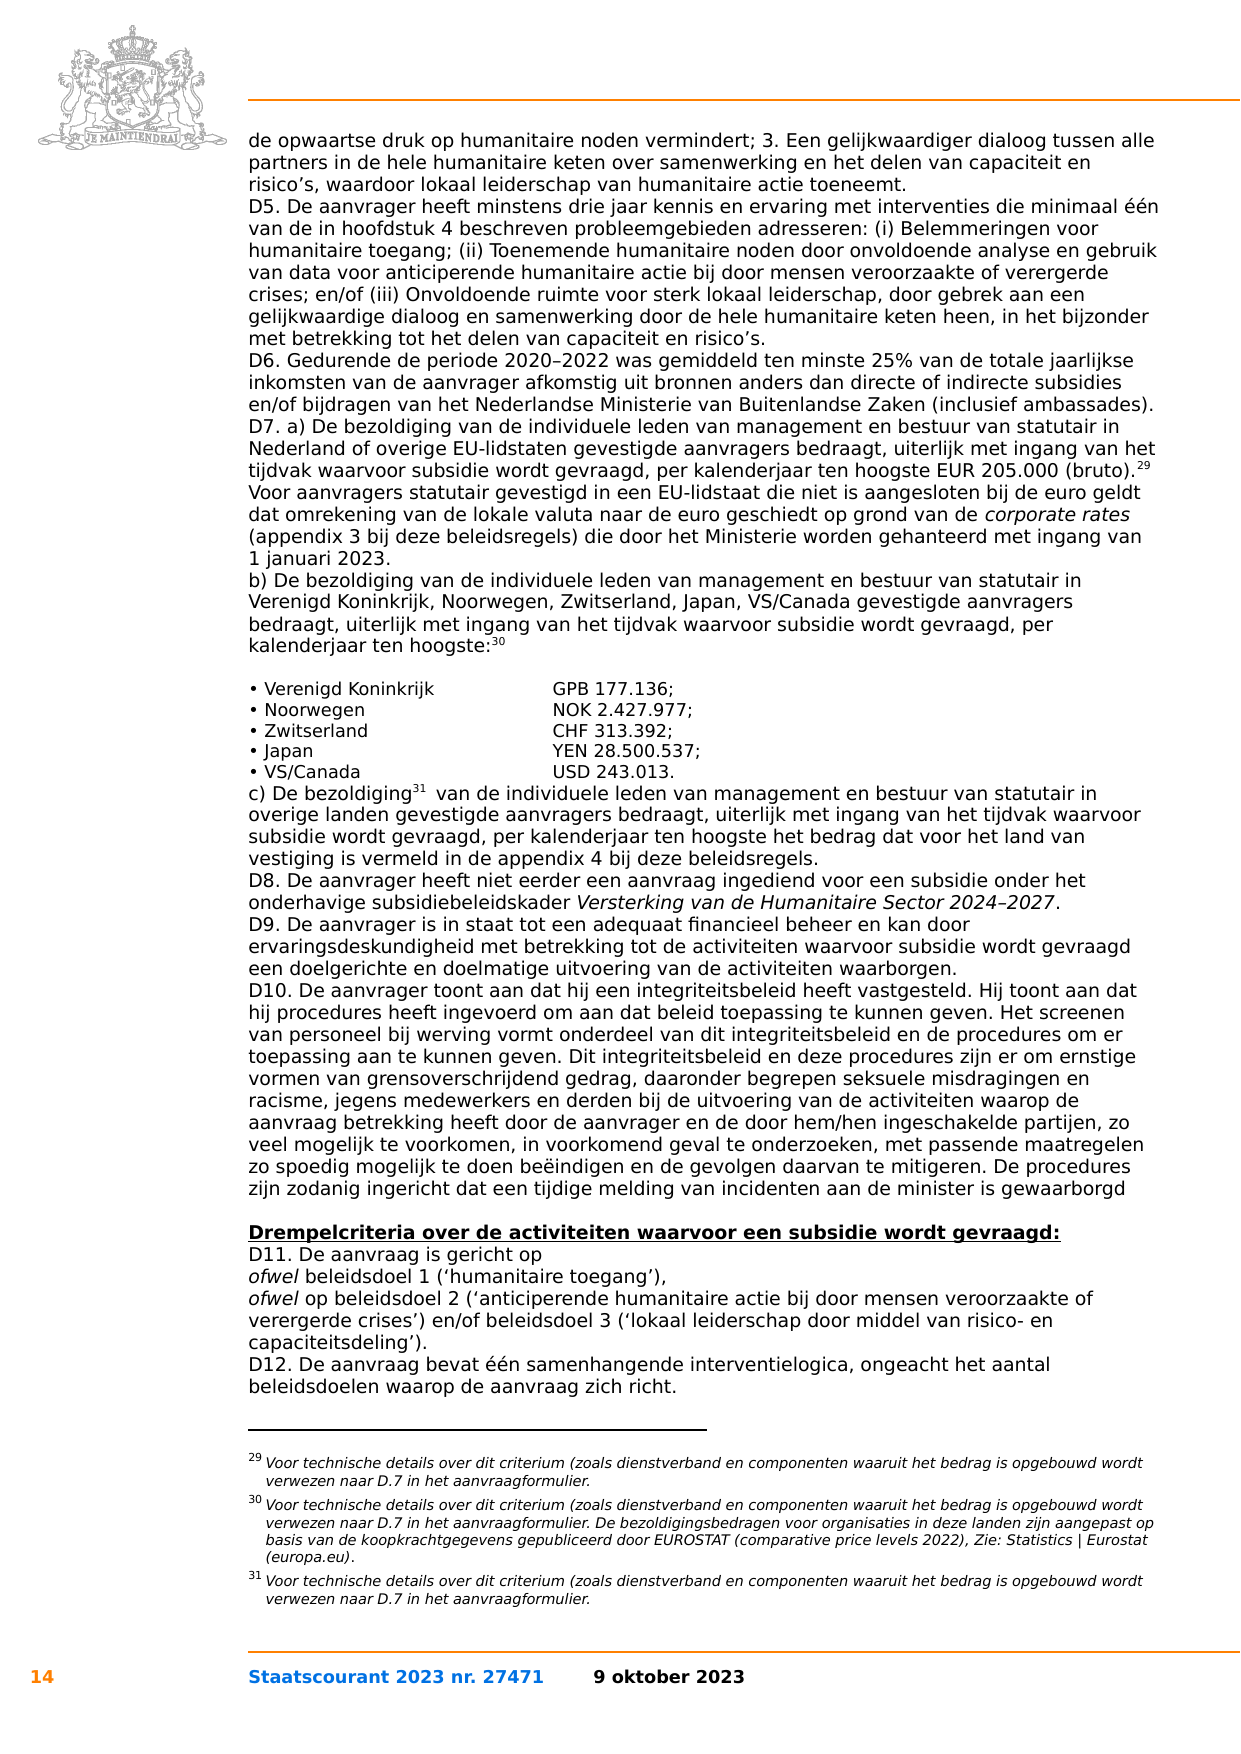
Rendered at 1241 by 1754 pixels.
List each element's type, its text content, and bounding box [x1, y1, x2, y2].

text de opwaartse druk op humanitaire noden vermindert; 3. Een gelijkwaardiger dialoog tussen alle partners in de hele humanitaire keten over samenwerking en het delen van capaciteit en risico’s, waardoor lokaal leiderschap van humanitaire actie toeneemt. [248, 130, 1163, 196]
text D9. De aanvrager is in staat tot een adequaat financieel beheer en kan door ervaringsdeskundigheid met betrekking tot de activiteiten waarvoor subsidie wordt gevraagd een doelgerichte en doelmatige uitvoering van de activiteiten waarborgen. [248, 914, 1163, 980]
subtitle Drempelcriteria over de activiteiten waarvoor een subsidie wordt gevraagd: [248, 1222, 1163, 1244]
table_cell • VS/Canada [248, 762, 546, 782]
table_cell YEN 28.500.537; [546, 741, 1163, 762]
text ofwel beleidsdoel 1 (‘humanitaire toegang’), [248, 1266, 1163, 1288]
text D10. De aanvrager toont aan dat hij een integriteitsbeleid heeft vastgesteld. Hij toont aan dat hij procedures heeft ingevoerd om aan dat beleid toepassing te kunnen geven. Het screenen van personeel bij werving vormt onderdeel van dit integriteitsbeleid en de procedures om er toepassing aan te kunnen geven. Dit integriteitsbeleid en deze procedures zijn er om ernstige vormen van grensoverschrijdend gedrag, daaronder begrepen seksuele misdragingen en racisme, jegens medewerkers en derden bij de uitvoering van de activiteiten waarop de aanvraag betrekking heeft door de aanvrager en de door hem/hen ingeschakelde partijen, zo veel mogelijk te voorkomen, in voorkomend geval te onderzoeken, met passende maatregelen zo spoedig mogelijk te doen beëindigen en de gevolgen daarvan te mitigeren. De procedures zijn zodanig ingericht dat een tijdige melding van incidenten aan de minister is gewaarborgd [248, 980, 1163, 1200]
text D12. De aanvraag bevat één samenhangende interventielogica, ongeacht het aantal beleidsdoelen waarop de aanvraag zich richt. [248, 1354, 1163, 1398]
table_cell NOK 2.427.977; [546, 700, 1163, 721]
text Voor technische details over dit criterium (zoals dienstverband en componenten waaruit het bedrag is opgebouwd wordt verwezen naar D.7 in het aanvraagformulier. [248, 1451, 1163, 1490]
table_header GPB 177.136; [546, 679, 1163, 700]
text b) De bezoldiging van de individuele leden van management en bestuur van statutair in Verenigd Koninkrijk, Noorwegen, Zwitserland, Japan, VS/Canada gevestigde aanvragers bedraagt, uiterlijk met ingang van het tijdvak waarvoor subsidie wordt gevraagd, per kalenderjaar ten hoogste: [248, 569, 1163, 657]
text D8. De aanvrager heeft niet eerder een aanvraag ingediend voor een subsidie onder het onderhavige subsidiebeleidskader Versterking van de Humanitaire Sector 2024–2027. [248, 870, 1163, 914]
text D5. De aanvrager heeft minstens drie jaar kennis en ervaring met interventies die minimaal één van de in hoofdstuk 4 beschreven probleemgebieden adresseren: (i) Belemmeringen voor humanitaire toegang; (ii) Toenemende humanitaire noden door onvoldoende analyse en gebruik van data voor anticiperende humanitaire actie bij door mensen veroorzaakte of verergerde crises; en/of (iii) Onvoldoende ruimte voor sterk lokaal leiderschap, door gebrek aan een gelijkwaardige dialoog en samenwerking door de hele humanitaire keten heen, in het bijzonder met betrekking tot het delen van capaciteit en risico’s. [248, 196, 1163, 350]
picture [38, 25, 227, 150]
table_cell CHF 313.392; [546, 721, 1163, 741]
text D11. De aanvraag is gericht op [248, 1244, 1163, 1266]
text c) De bezoldiging van de individuele leden van management en bestuur van statutair in overige landen gevestigde aanvragers bedraagt, uiterlijk met ingang van het tijdvak waarvoor subsidie wordt gevraagd, per kalenderjaar ten hoogste het bedrag dat voor het land van vestiging is vermeld in de appendix 4 bij deze beleidsregels. [248, 782, 1163, 870]
text Voor technische details over dit criterium (zoals dienstverband en componenten waaruit het bedrag is opgebouwd wordt verwezen naar D.7 in het aanvraagformulier. De bezoldigingsbedragen voor organisaties in deze landen zijn aangepast op basis van de koopkrachtgegevens gepubliceerd door EUROSTAT (comparative price levels 2022), Zie: Statistics | Eurostat (europa.eu). [248, 1493, 1163, 1566]
table_cell • Japan [248, 741, 546, 762]
table_cell • Zwitserland [248, 721, 546, 741]
table_cell USD 243.013. [546, 762, 1163, 782]
text ofwel op beleidsdoel 2 (‘anticiperende humanitaire actie bij door mensen veroorzaakte of verergerde crises’) en/of beleidsdoel 3 (‘lokaal leiderschap door middel van risico- en capaciteitsdeling’). [248, 1288, 1163, 1354]
table_cell • Noorwegen [248, 700, 546, 721]
text Voor technische details over dit criterium (zoals dienstverband en componenten waaruit het bedrag is opgebouwd wordt verwezen naar D.7 in het aanvraagformulier. [248, 1569, 1163, 1608]
table_header • Verenigd Koninkrijk [248, 679, 546, 700]
text D7. a) De bezoldiging van de individuele leden van management en bestuur van statutair in Nederland of overige EU-lidstaten gevestigde aanvragers bedraagt, uiterlijk met ingang van het tijdvak waarvoor subsidie wordt gevraagd, per kalenderjaar ten hoogste EUR 205.000 (bruto). [248, 416, 1163, 482]
text D6. Gedurende de periode 2020–2022 was gemiddeld ten minste 25% van de totale jaarlijkse inkomsten van de aanvrager afkomstig uit bronnen anders dan directe of indirecte subsidies en/of bijdragen van het Nederlandse Ministerie van Buitenlandse Zaken (inclusief ambassades). [248, 350, 1163, 416]
text Voor aanvragers statutair gevestigd in een EU-lidstaat die niet is aangesloten bij de euro geldt dat omrekening van de lokale valuta naar de euro geschiedt op grond van de corporate rates (appendix 3 bij deze beleidsregels) die door het Ministerie worden gehanteerd met ingang van 1 januari 2023. [248, 482, 1163, 569]
